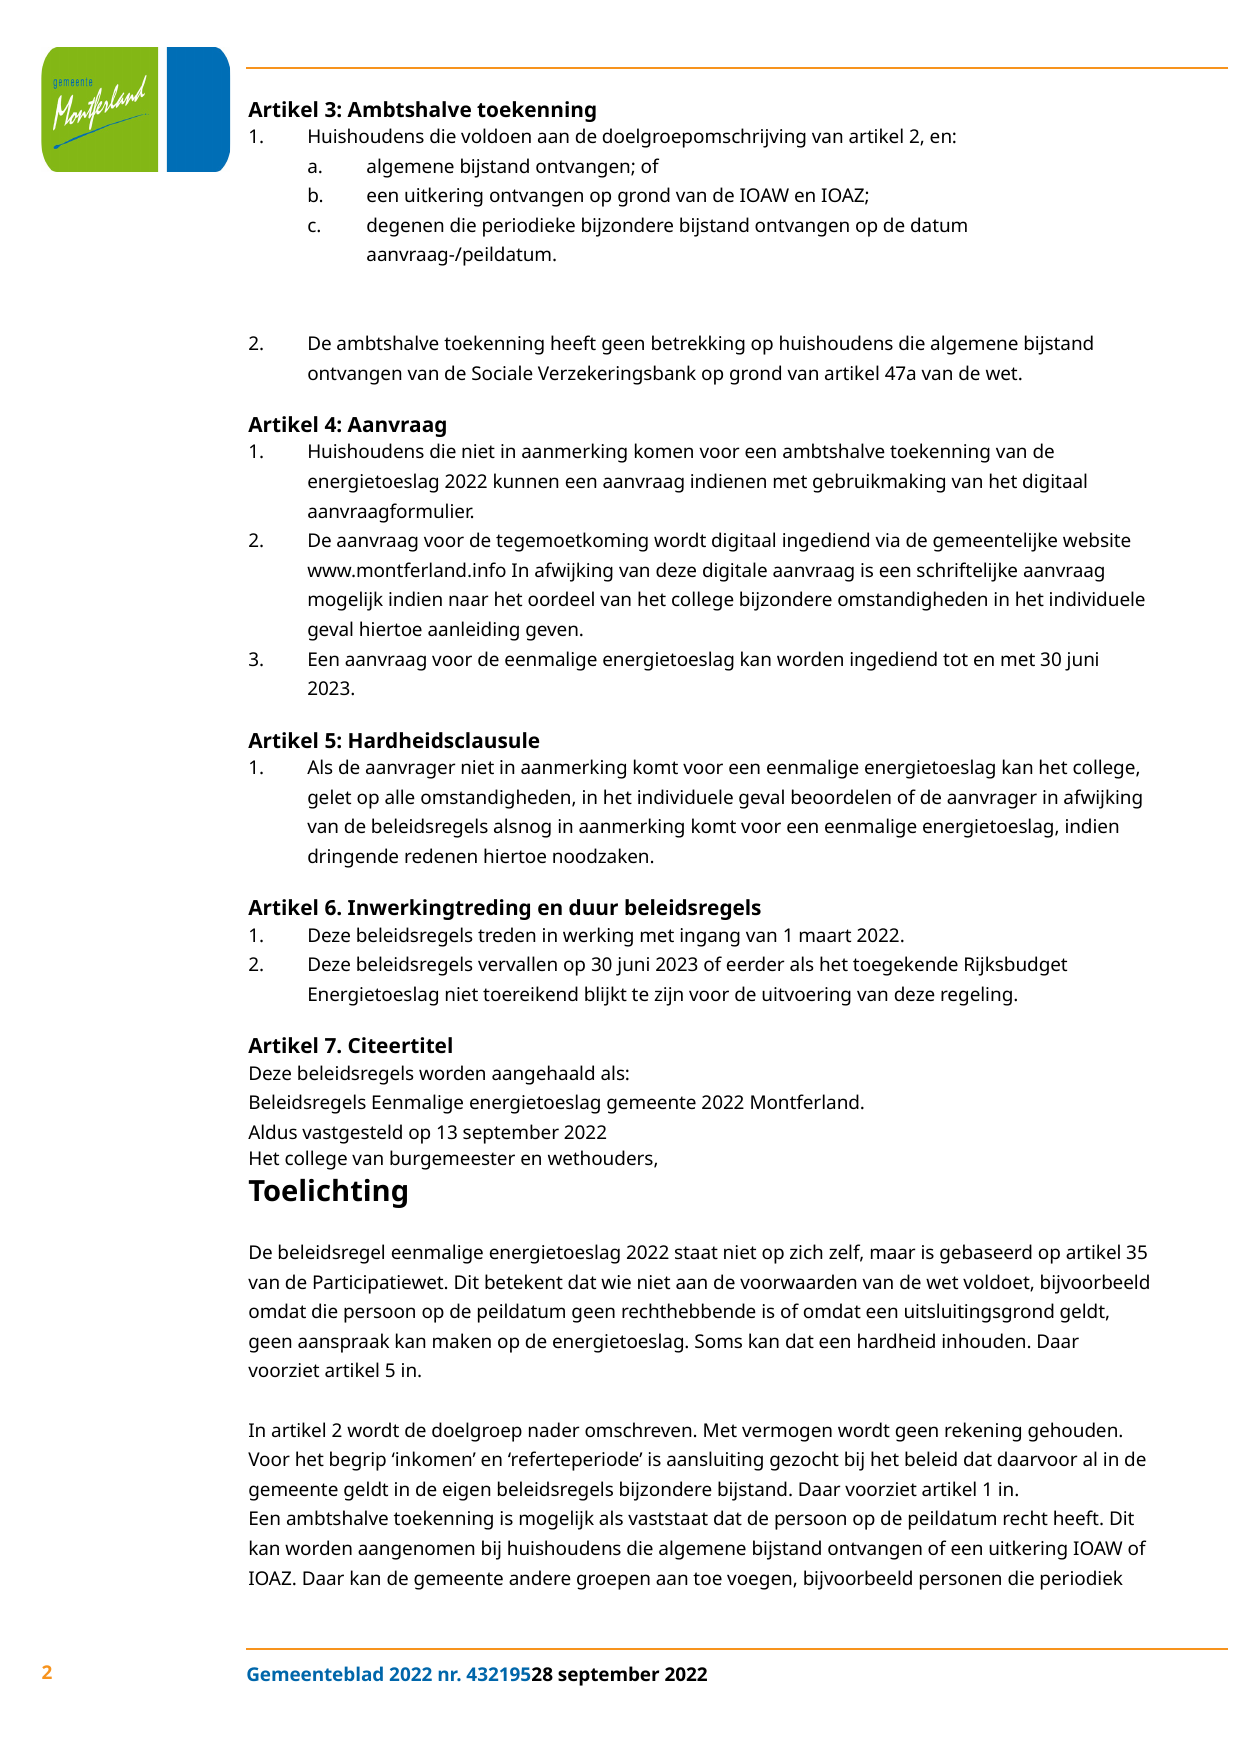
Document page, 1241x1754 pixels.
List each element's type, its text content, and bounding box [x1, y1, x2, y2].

picture [41, 47, 231, 172]
list algemene bijstand ontvangen; of [307, 153, 1152, 178]
text Artikel 6. Inwerkingtreding en duur beleidsregels [248, 893, 1152, 922]
text De beleidsregel eenmalige energietoeslag 2022 staat niet op zich zelf, maar is gebaseerd op artikel 35 van de Participatiewet. Dit betekent dat wie niet aan de voorwaarden van de wet voldoet, bijvoorbeeld omdat die persoon op de peildatum geen rechthebbende is of omdat een uitsluitingsgrond geldt, geen aanspraak kan maken op de energietoeslag. Soms kan dat een hardheid inhouden. Daar voorziet artikel 5 in. [248, 1239, 1152, 1383]
text Artikel 7. Citeertitel [248, 1031, 1152, 1060]
list Huishoudens die voldoen aan de doelgroepomschrijving van artikel 2, en: [248, 123, 1152, 149]
list Huishoudens die niet in aanmerking komen voor een ambtshalve toekenning van de energietoeslag 2022 kunnen een aanvraag indienen met gebruikmaking van het digitaal aanvraagformulier. [248, 439, 1152, 524]
text In artikel 2 wordt de doelgroep nader omschreven. Met vermogen wordt geen rekening gehouden. Voor het begrip ‘inkomen’ en ‘referteperiode’ is aansluiting gezocht bij het beleid dat daarvoor al in de gemeente geldt in de eigen beleidsregels bijzondere bijstand. Daar voorziet artikel 1 in. [248, 1417, 1152, 1502]
text Artikel 3: Ambtshalve toekenning [248, 95, 1152, 123]
list De ambtshalve toekenning heeft geen betrekking op huishoudens die algemene bijstand ontvangen van de Sociale Verzekeringsbank op grond van artikel 47a van de wet. [248, 330, 1152, 386]
text Het college van burgemeester en wethouders, [248, 1145, 1152, 1171]
text Artikel 4: Aanvraag [248, 410, 1152, 439]
list Als de aanvrager niet in aanmerking komt voor een eenmalige energietoeslag kan het college, gelet op alle omstandigheden, in het individuele geval beoordelen of de aanvrager in afwijking van de beleidsregels alsnog in aanmerking komt voor een eenmalige energietoeslag, indien dringende redenen hiertoe noodzaken. [248, 754, 1152, 869]
text Toelichting [248, 1171, 1152, 1210]
list degenen die periodieke bijzondere bijstand ontvangen op de datum aanvraag-/peildatum. [307, 212, 1152, 267]
list De aanvraag voor de tegemoetkoming wordt digitaal ingediend via de gemeentelijke website www.montferland.info In afwijking van deze digitale aanvraag is een schriftelijke aanvraag mogelijk indien naar het oordeel van het college bijzondere omstandigheden in het individuele geval hiertoe aanleiding geven. [248, 527, 1152, 642]
list een uitkering ontvangen op grond van de IOAW en IOAZ; [307, 182, 1152, 208]
list Een aanvraag voor de eenmalige energietoeslag kan worden ingediend tot en met 30 juni 2023. [248, 646, 1152, 701]
list Deze beleidsregels treden in werking met ingang van 1 maart 2022. [248, 922, 1152, 948]
text Artikel 5: Hardheidsclausule [248, 726, 1152, 754]
text Deze beleidsregels worden aangehaald als: [248, 1060, 1152, 1086]
list Deze beleidsregels vervallen op 30 juni 2023 of eerder als het toegekende Rijksbudget Energietoeslag niet toereikend blijkt te zijn voor de uitvoering van deze regeling. [248, 951, 1152, 1007]
text Aldus vastgesteld op 13 september 2022 [248, 1119, 1152, 1145]
text Een ambtshalve toekenning is mogelijk als vaststaat dat de persoon op de peildatum recht heeft. Dit kan worden aangenomen bij huishoudens die algemene bijstand ontvangen of een uitkering IOAW of IOAZ. Daar kan de gemeente andere groepen aan toe voegen, bijvoorbeeld personen die periodiek [248, 1506, 1152, 1591]
text Beleidsregels Eenmalige energietoeslag gemeente 2022 Montferland. [248, 1089, 1152, 1115]
